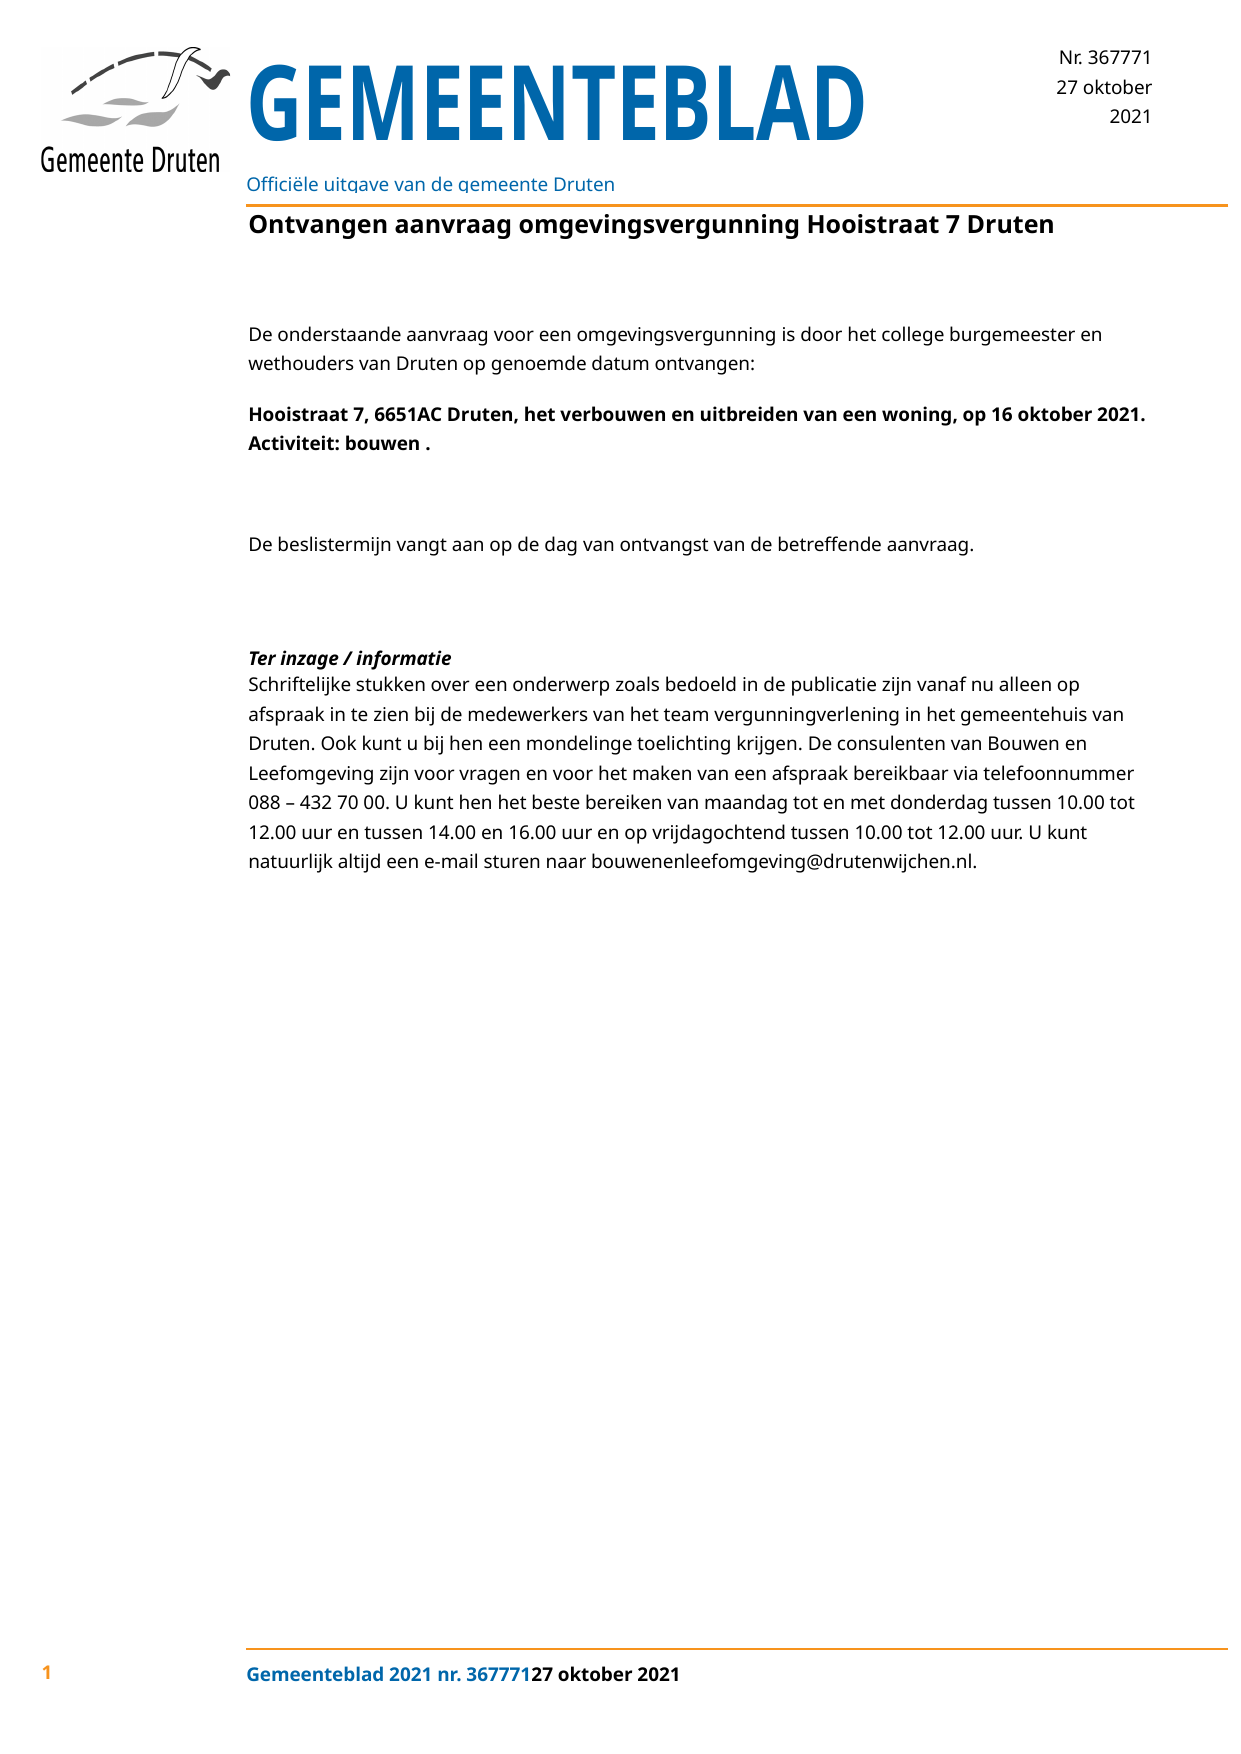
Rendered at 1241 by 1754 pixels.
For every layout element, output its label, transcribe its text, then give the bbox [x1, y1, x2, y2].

text Hooistraat 7, 6651AC Druten, het verbouwen en uitbreiden van een woning, op 16 oktober 2021. Activiteit: bouwen . [248, 401, 1152, 456]
text Ontvangen aanvraag omgevingsvergunning Hooistraat 7 Druten [248, 207, 1152, 241]
picture [41, 47, 231, 172]
text De onderstaande aanvraag voor een omgevingsvergunning is door het college burgemeester en wethouders van Druten op genoemde datum ontvangen: [248, 321, 1152, 376]
text De beslistermijn vangt aan op de dag van ontvangst van de betreffende aanvraag. [248, 531, 1152, 557]
text Ter inzage / informatie [248, 646, 1152, 671]
text Schriftelijke stukken over een onderwerp zoals bedoeld in de publicatie zijn vanaf nu alleen op afspraak in te zien bij de medewerkers van het team vergunningverlening in het gemeentehuis van Druten. Ook kunt u bij hen een mondelinge toelichting krijgen. De consulenten van Bouwen en Leefomgeving zijn voor vragen en voor het maken van een afspraak bereikbaar via telefoonnummer 088 – 432 70 00. U kunt hen het beste bereiken van maandag tot en met donderdag tussen 10.00 tot 12.00 uur en tussen 14.00 en 16.00 uur en op vrijdagochtend tussen 10.00 tot 12.00 uur. U kunt natuurlijk altijd een e-mail sturen naar bouwenenleefomgeving@drutenwijchen.nl. [248, 671, 1152, 874]
